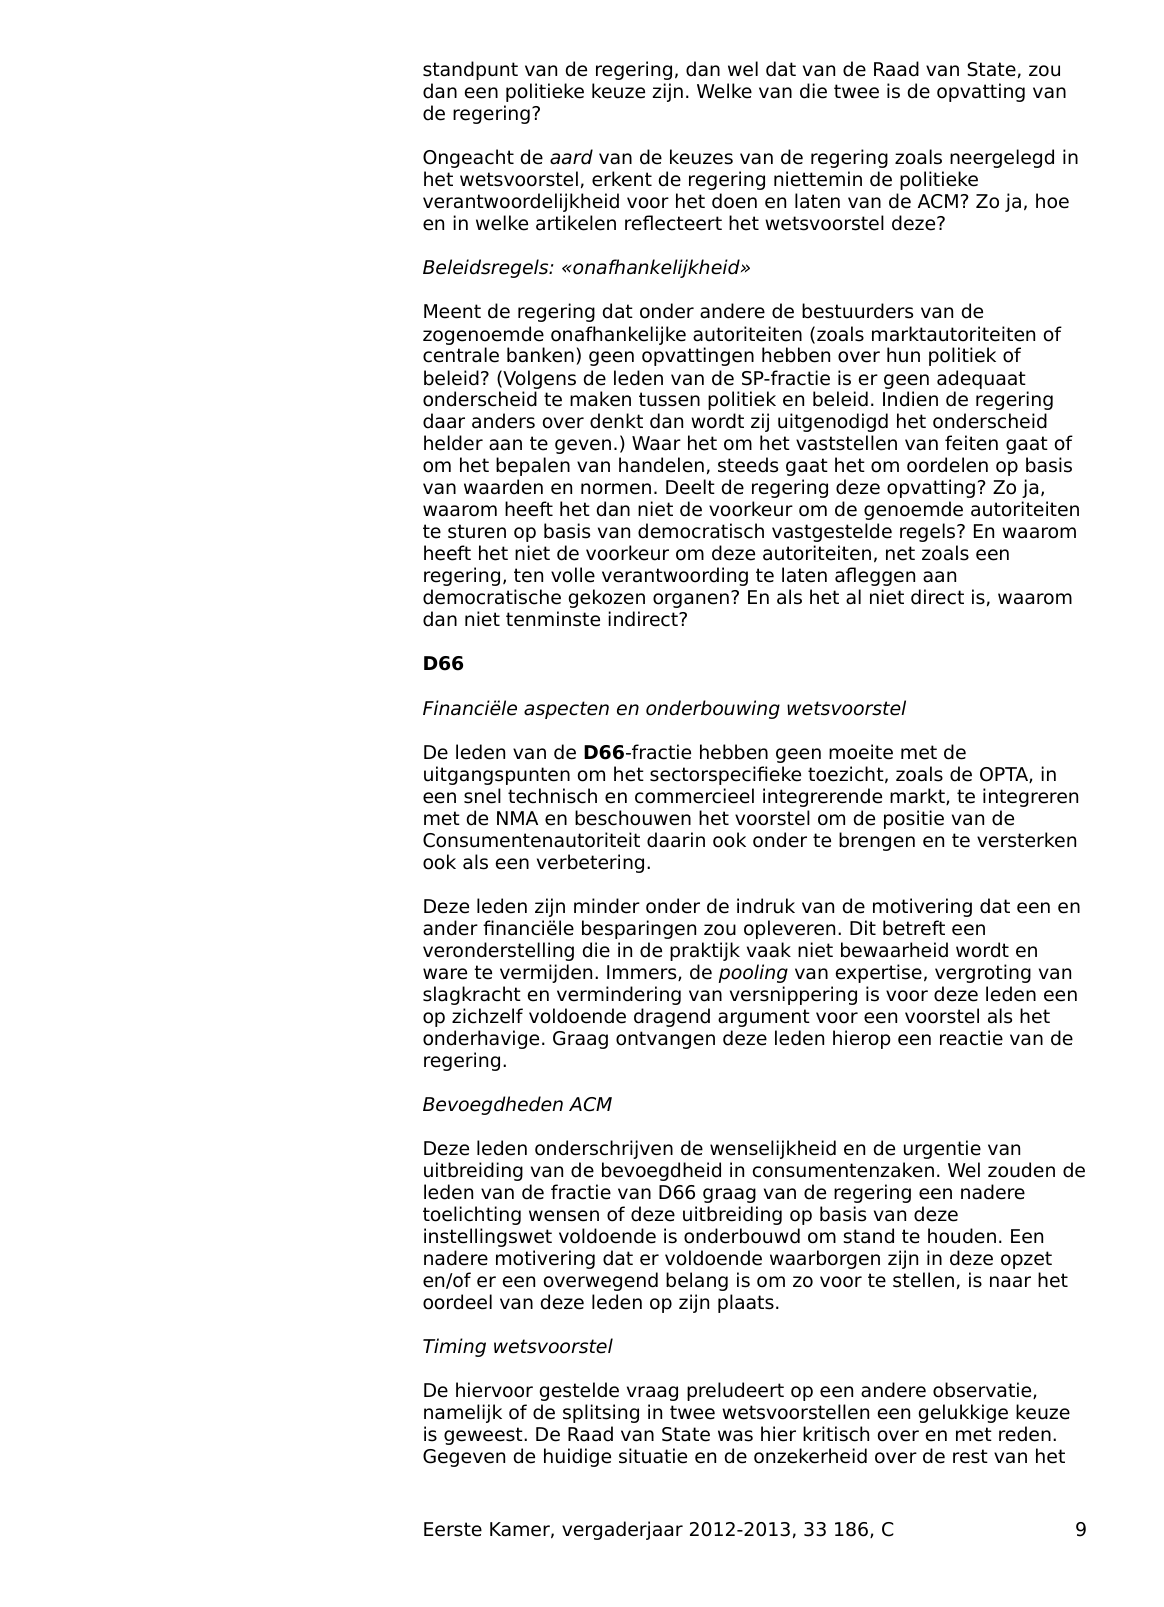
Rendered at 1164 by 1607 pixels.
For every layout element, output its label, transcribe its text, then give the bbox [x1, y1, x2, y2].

subtitle D66 [422, 653, 1087, 675]
subtitle Financiële aspecten en onderbouwing wetsvoorstel [422, 697, 1087, 719]
text Deze leden onderschrijven de wenselijkheid en de urgentie van uitbreiding van de bevoegdheid in consumentenzaken. Wel zouden de leden van de fractie van D66 graag van de regering een nadere toelichting wensen of deze uitbreiding op basis van deze instellingswet voldoende is onderbouwd om stand te houden. Een nadere motivering dat er voldoende waarborgen zijn in deze opzet en/of er een overwegend belang is om zo voor te stellen, is naar het oordeel van deze leden op zijn plaats. [422, 1138, 1087, 1314]
text Meent de regering dat onder andere de bestuurders van de zogenoemde onafhankelijke autoriteiten (zoals marktautoriteiten of centrale banken) geen opvattingen hebben over hun politiek of beleid? (Volgens de leden van de SP-fractie is er geen adequaat onderscheid te maken tussen politiek en beleid. Indien de regering daar anders over denkt dan wordt zij uitgenodigd het onderscheid helder aan te geven.) Waar het om het vaststellen van feiten gaat of om het bepalen van handelen, steeds gaat het om oordelen op basis van waarden en normen. Deelt de regering deze opvatting? Zo ja, waarom heeft het dan niet de voorkeur om de genoemde autoriteiten te sturen op basis van democratisch vastgestelde regels? En waarom heeft het niet de voorkeur om deze autoriteiten, net zoals een regering, ten volle verantwoording te laten afleggen aan democratische gekozen organen? En als het al niet direct is, waarom dan niet tenminste indirect? [422, 301, 1087, 631]
subtitle Bevoegdheden ACM [422, 1094, 1087, 1116]
text Deze leden zijn minder onder de indruk van de motivering dat een en ander financiële besparingen zou opleveren. Dit betreft een veronderstelling die in de praktijk vaak niet bewaarheid wordt en ware te vermijden. Immers, de pooling van expertise, vergroting van slagkracht en vermindering van versnippering is voor deze leden een op zichzelf voldoende dragend argument voor een voorstel als het onderhavige. Graag ontvangen deze leden hierop een reactie van de regering. [422, 896, 1087, 1072]
subtitle Timing wetsvoorstel [422, 1336, 1087, 1358]
text Ongeacht de aard van de keuzes van de regering zoals neergelegd in het wetsvoorstel, erkent de regering niettemin de politieke verantwoordelijkheid voor het doen en laten van de ACM? Zo ja, hoe en in welke artikelen reflecteert het wetsvoorstel deze? [422, 147, 1087, 235]
text De hiervoor gestelde vraag preludeert op een andere observatie, namelijk of de splitsing in twee wetsvoorstellen een gelukkige keuze is geweest. De Raad van State was hier kritisch over en met reden. Gegeven de huidige situatie en de onzekerheid over de rest van het [422, 1380, 1087, 1468]
text standpunt van de regering, dan wel dat van de Raad van State, zou dan een politieke keuze zijn. Welke van die twee is de opvatting van de regering? [422, 59, 1087, 125]
text De leden van de D66-fractie hebben geen moeite met de uitgangspunten om het sectorspecifieke toezicht, zoals de OPTA, in een snel technisch en commercieel integrerende markt, te integreren met de NMA en beschouwen het voorstel om de positie van de Consumentenautoriteit daarin ook onder te brengen en te versterken ook als een verbetering. [422, 742, 1087, 873]
subtitle Beleidsregels: «onafhankelijkheid» [422, 257, 1087, 279]
